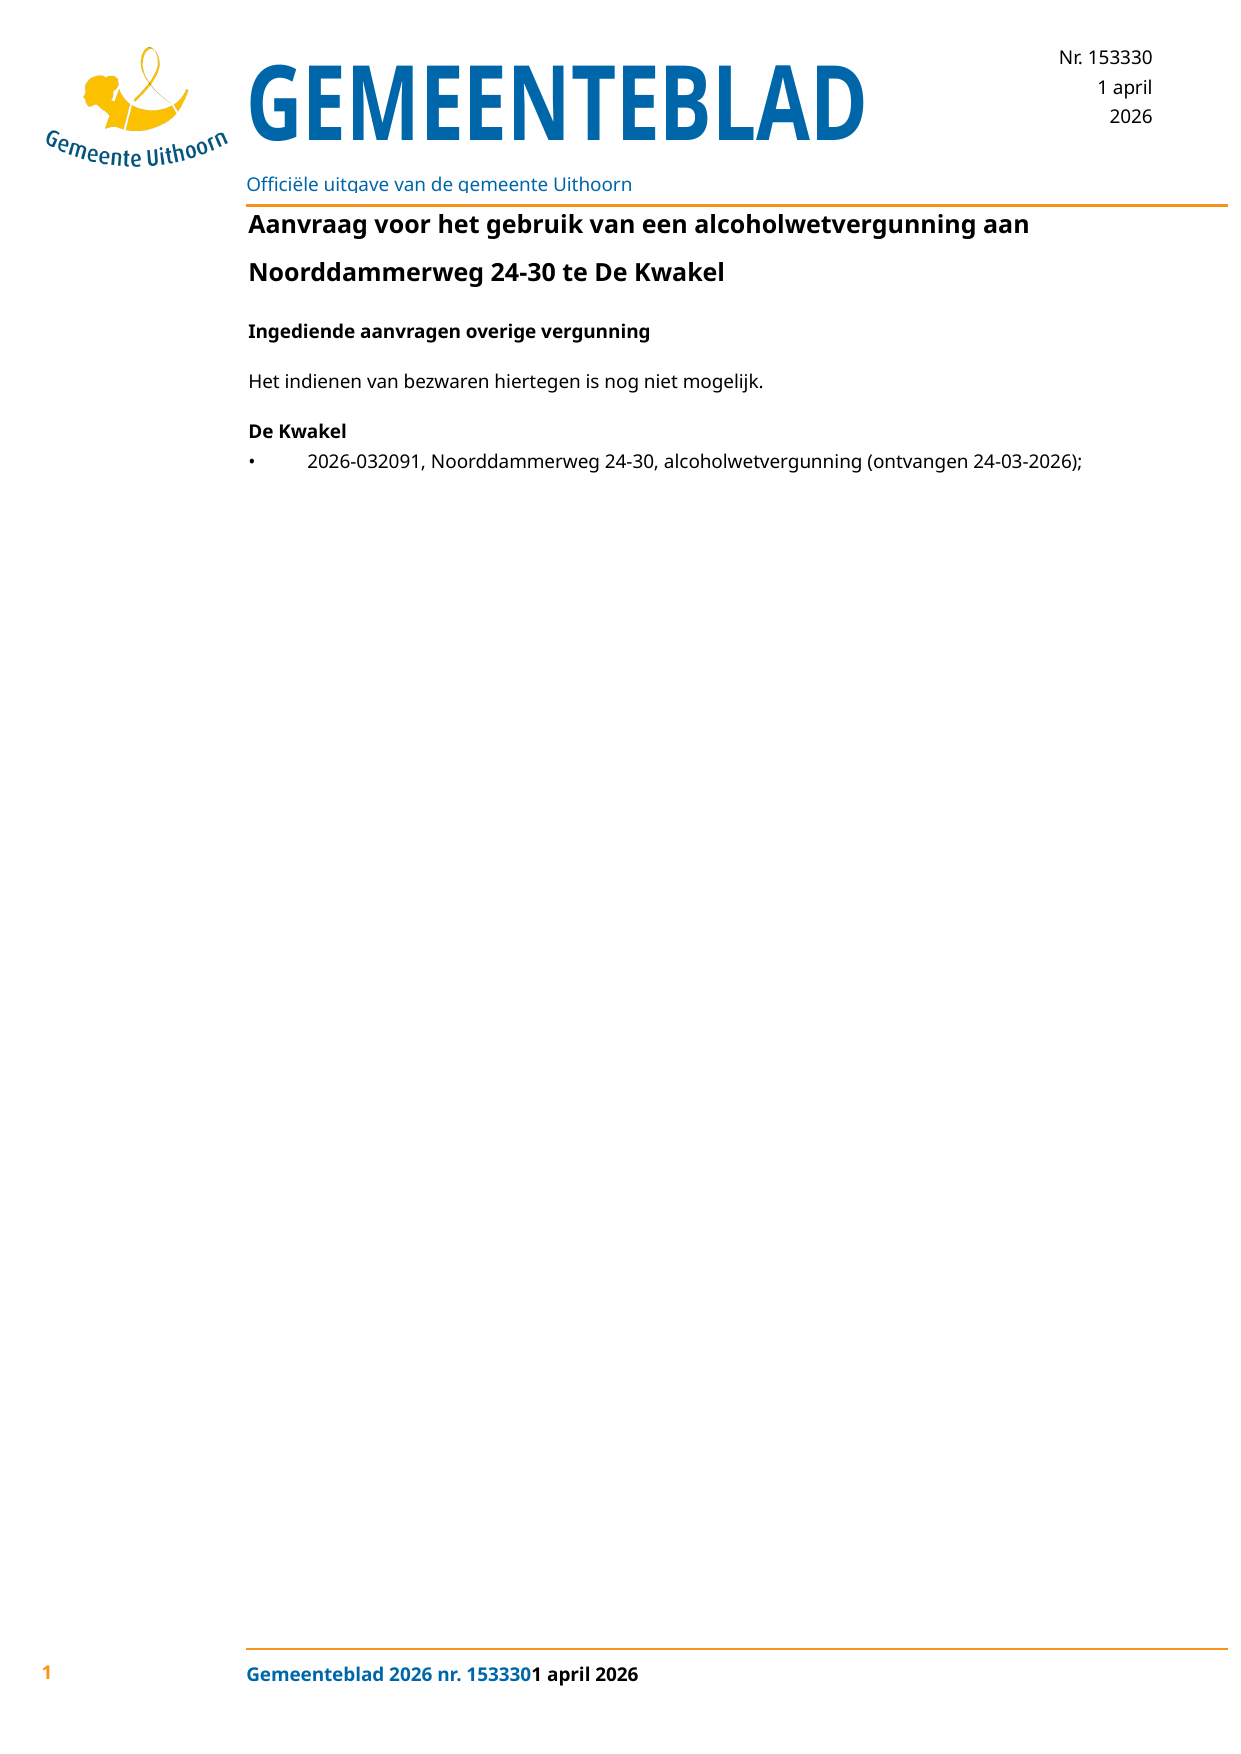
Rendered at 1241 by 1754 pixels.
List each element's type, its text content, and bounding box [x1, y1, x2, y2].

text Ingediende aanvragen overige vergunning [248, 318, 1152, 344]
text De Kwakel [248, 419, 1152, 444]
picture [41, 47, 231, 172]
text Aanvraag voor het gebruik van een alcoholwetvergunning aan Noorddammerweg 24-30 te De Kwakel [248, 207, 1152, 288]
list 2026-032091, Noorddammerweg 24-30, alcoholwetvergunning (ontvangen 24-03-2026); [248, 448, 1152, 474]
text Het indienen van bezwaren hiertegen is nog niet mogelijk. [248, 368, 1152, 394]
